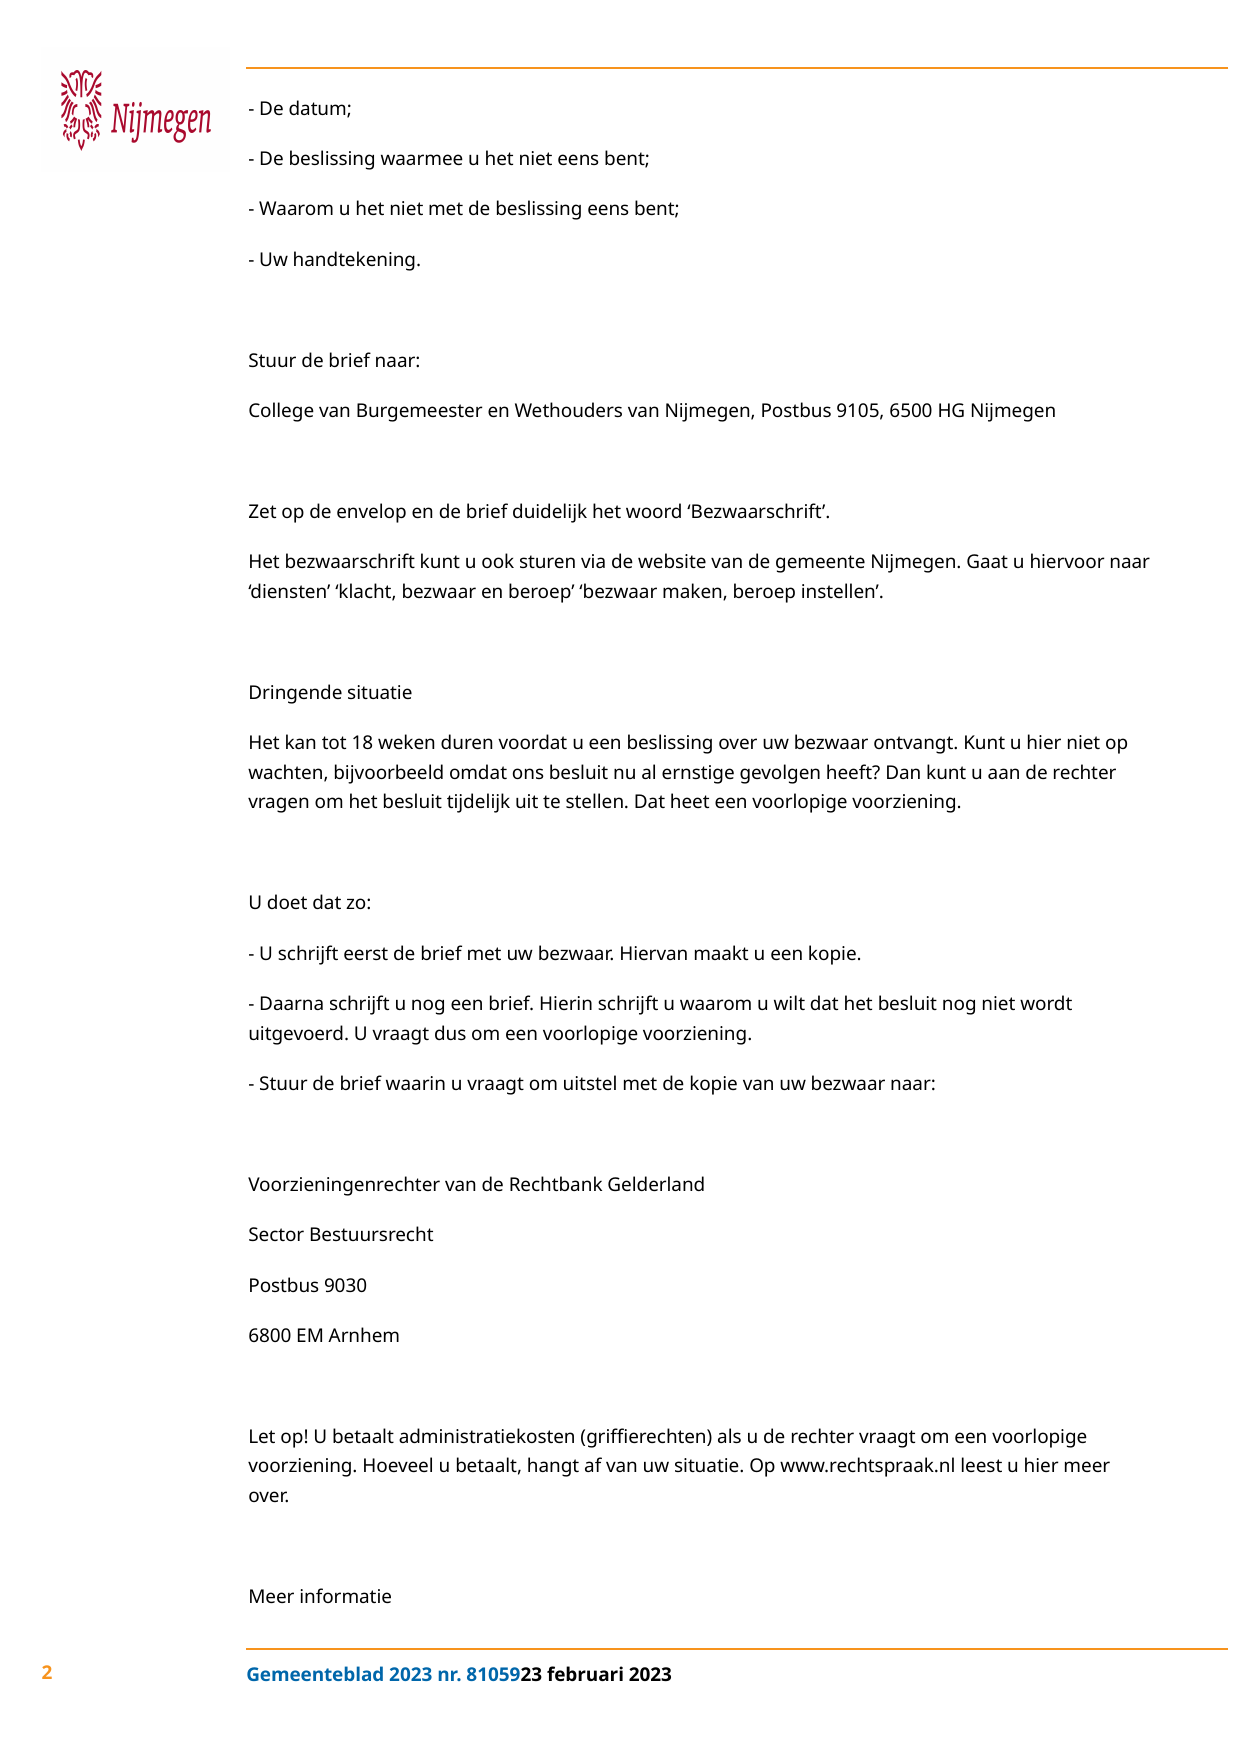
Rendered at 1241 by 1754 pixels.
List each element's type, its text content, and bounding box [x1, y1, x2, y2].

text College van Burgemeester en Wethouders van Nijmegen, Postbus 9105, 6500 HG Nijmegen [248, 397, 1152, 423]
text Het kan tot 18 weken duren voordat u een beslissing over uw bezwaar ontvangt. Kunt u hier niet op wachten, bijvoorbeeld omdat ons besluit nu al ernstige gevolgen heeft? Dan kunt u aan de rechter vragen om het besluit tijdelijk uit te stellen. Dat heet een voorlopige voorziening. [248, 729, 1152, 814]
text - De beslissing waarmee u het niet eens bent; [248, 145, 1152, 171]
text U doet dat zo: [248, 889, 1152, 915]
text Dringende situatie [248, 679, 1152, 705]
text Sector Bestuursrecht [248, 1221, 1152, 1247]
text Postbus 9030 [248, 1272, 1152, 1298]
text Stuur de brief naar: [248, 347, 1152, 373]
picture [41, 47, 231, 172]
text - Daarna schrijft u nog een brief. Hierin schrijft u waarom u wilt dat het besluit nog niet wordt uitgevoerd. U vraagt dus om een voorlopige voorziening. [248, 990, 1152, 1046]
text Voorzieningenrechter van de Rechtbank Gelderland [248, 1171, 1152, 1197]
text Let op! U betaalt administratiekosten (griffierechten) als u de rechter vraagt om een voorlopige voorziening. Hoeveel u betaalt, hangt af van uw situatie. Op www.rechtspraak.nl leest u hier meer over. [248, 1423, 1152, 1508]
text - De datum; [248, 95, 1152, 121]
text Meer informatie [248, 1583, 1152, 1609]
text Zet op de envelop en de brief duidelijk het woord ‘Bezwaarschrift’. [248, 498, 1152, 524]
text - U schrijft eerst de brief met uw bezwaar. Hiervan maakt u een kopie. [248, 940, 1152, 966]
text Het bezwaarschrift kunt u ook sturen via de website van de gemeente Nijmegen. Gaat u hiervoor naar ‘diensten’ ‘klacht, bezwaar en beroep’ ‘bezwaar maken, beroep instellen’. [248, 548, 1152, 604]
text - Waarom u het niet met de beslissing eens bent; [248, 196, 1152, 221]
text - Stuur de brief waarin u vraagt om uitstel met de kopie van uw bezwaar naar: [248, 1070, 1152, 1096]
text - Uw handtekening. [248, 246, 1152, 272]
text 6800 EM Arnhem [248, 1322, 1152, 1348]
